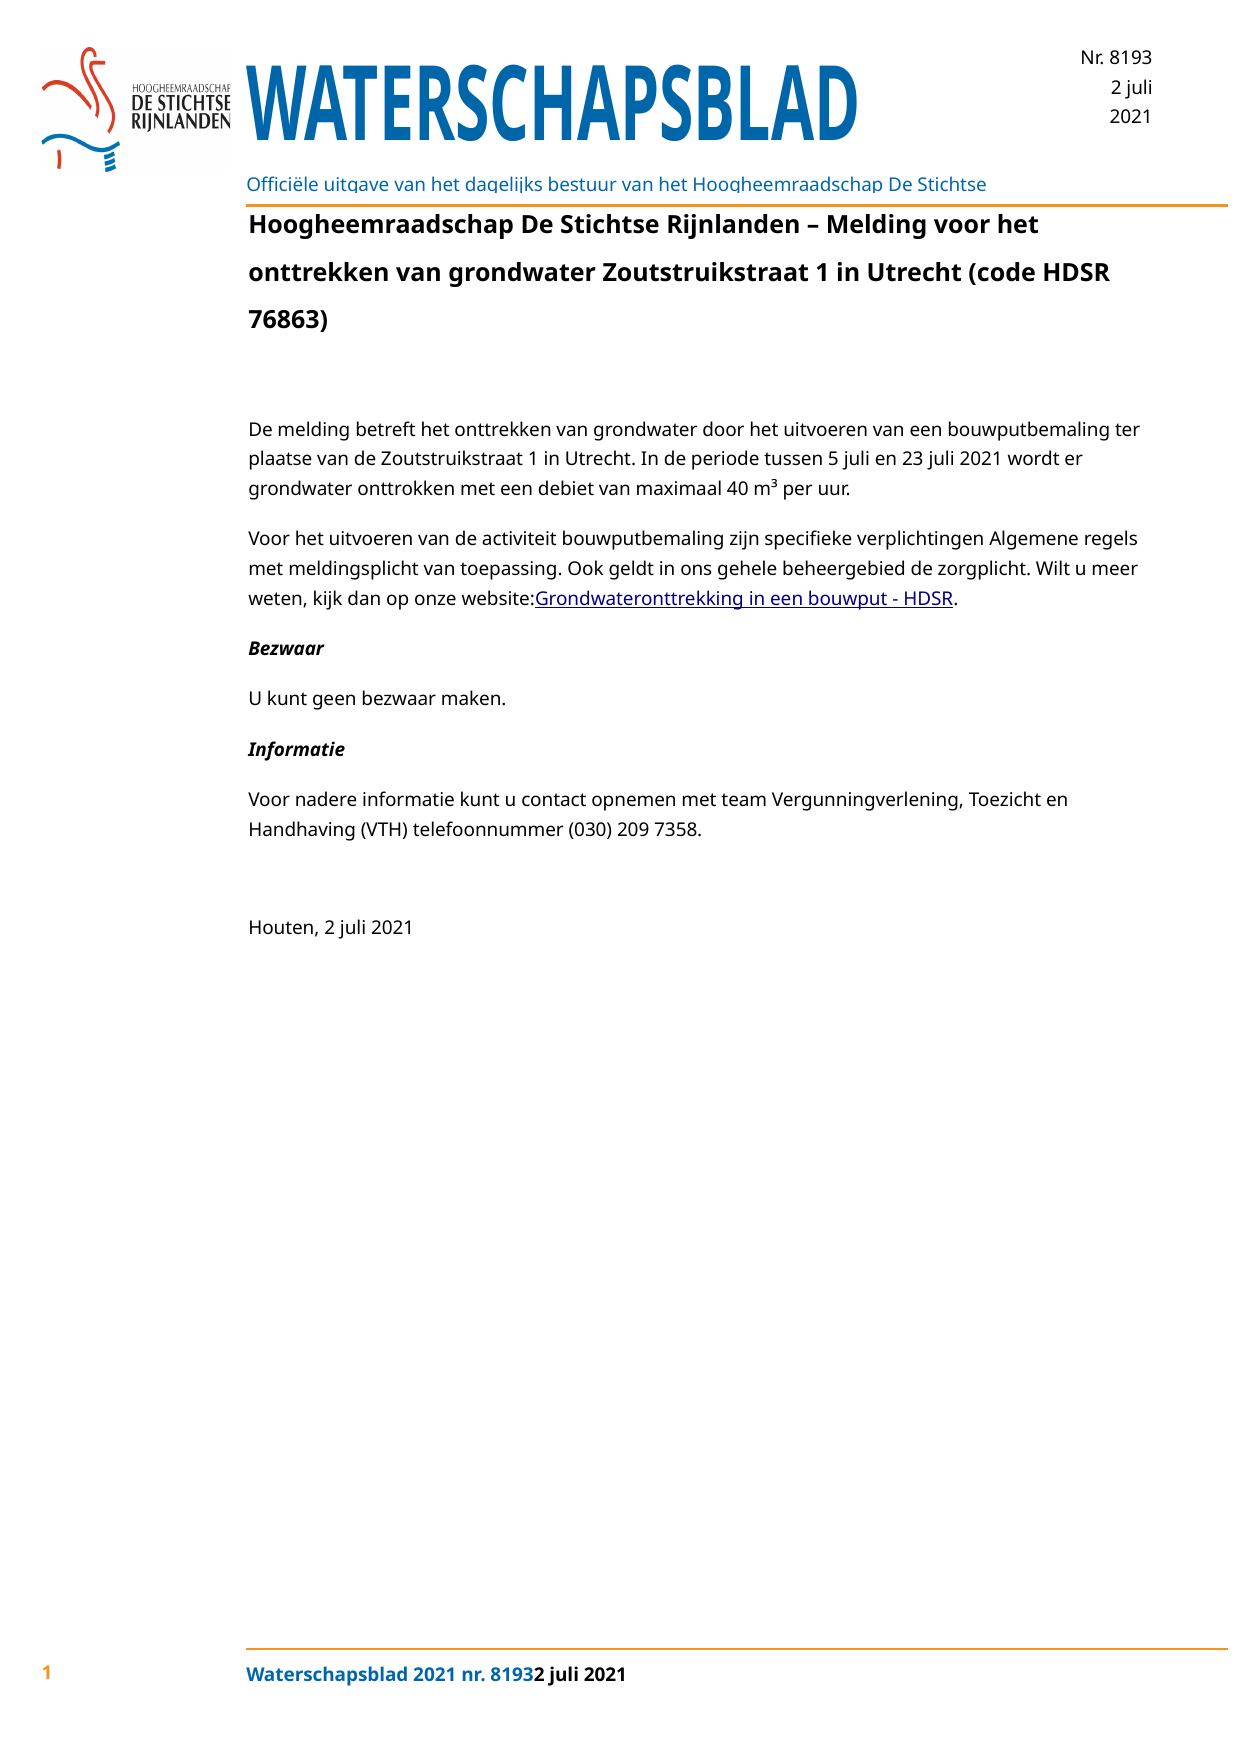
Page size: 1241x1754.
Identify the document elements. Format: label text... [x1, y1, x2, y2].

text Bezwaar [248, 635, 1152, 661]
text De melding betreft het onttrekken van grondwater door het uitvoeren van een bouwputbemaling ter plaatse van de Zoutstruikstraat 1 in Utrecht. In de periode tussen 5 juli en 23 juli 2021 wordt er grondwater onttrokken met een debiet van maximaal 40 m³ per uur. [248, 416, 1152, 501]
text Hoogheemraadschap De Stichtse Rijnlanden – Melding voor het onttrekken van grondwater Zoutstruikstraat 1 in Utrecht (code HDSR 76863) [248, 207, 1152, 336]
text Houten, 2 juli 2021 [248, 914, 1152, 940]
text Voor het uitvoeren van de activiteit bouwputbemaling zijn specifieke verplichtingen Algemene regels met meldingsplicht van toepassing. Ook geldt in ons gehele beheergebied de zorgplicht. Wilt u meer weten, kijk dan op onze website:Grondwateronttrekking in een bouwput - HDSR. [248, 526, 1152, 610]
text Informatie [248, 736, 1152, 762]
text Voor nadere informatie kunt u contact opnemen met team Vergunningverlening, Toezicht en Handhaving (VTH) telefoonnummer (030) 209 7358. [248, 786, 1152, 842]
picture [41, 47, 231, 172]
text U kunt geen bezwaar maken. [248, 686, 1152, 711]
